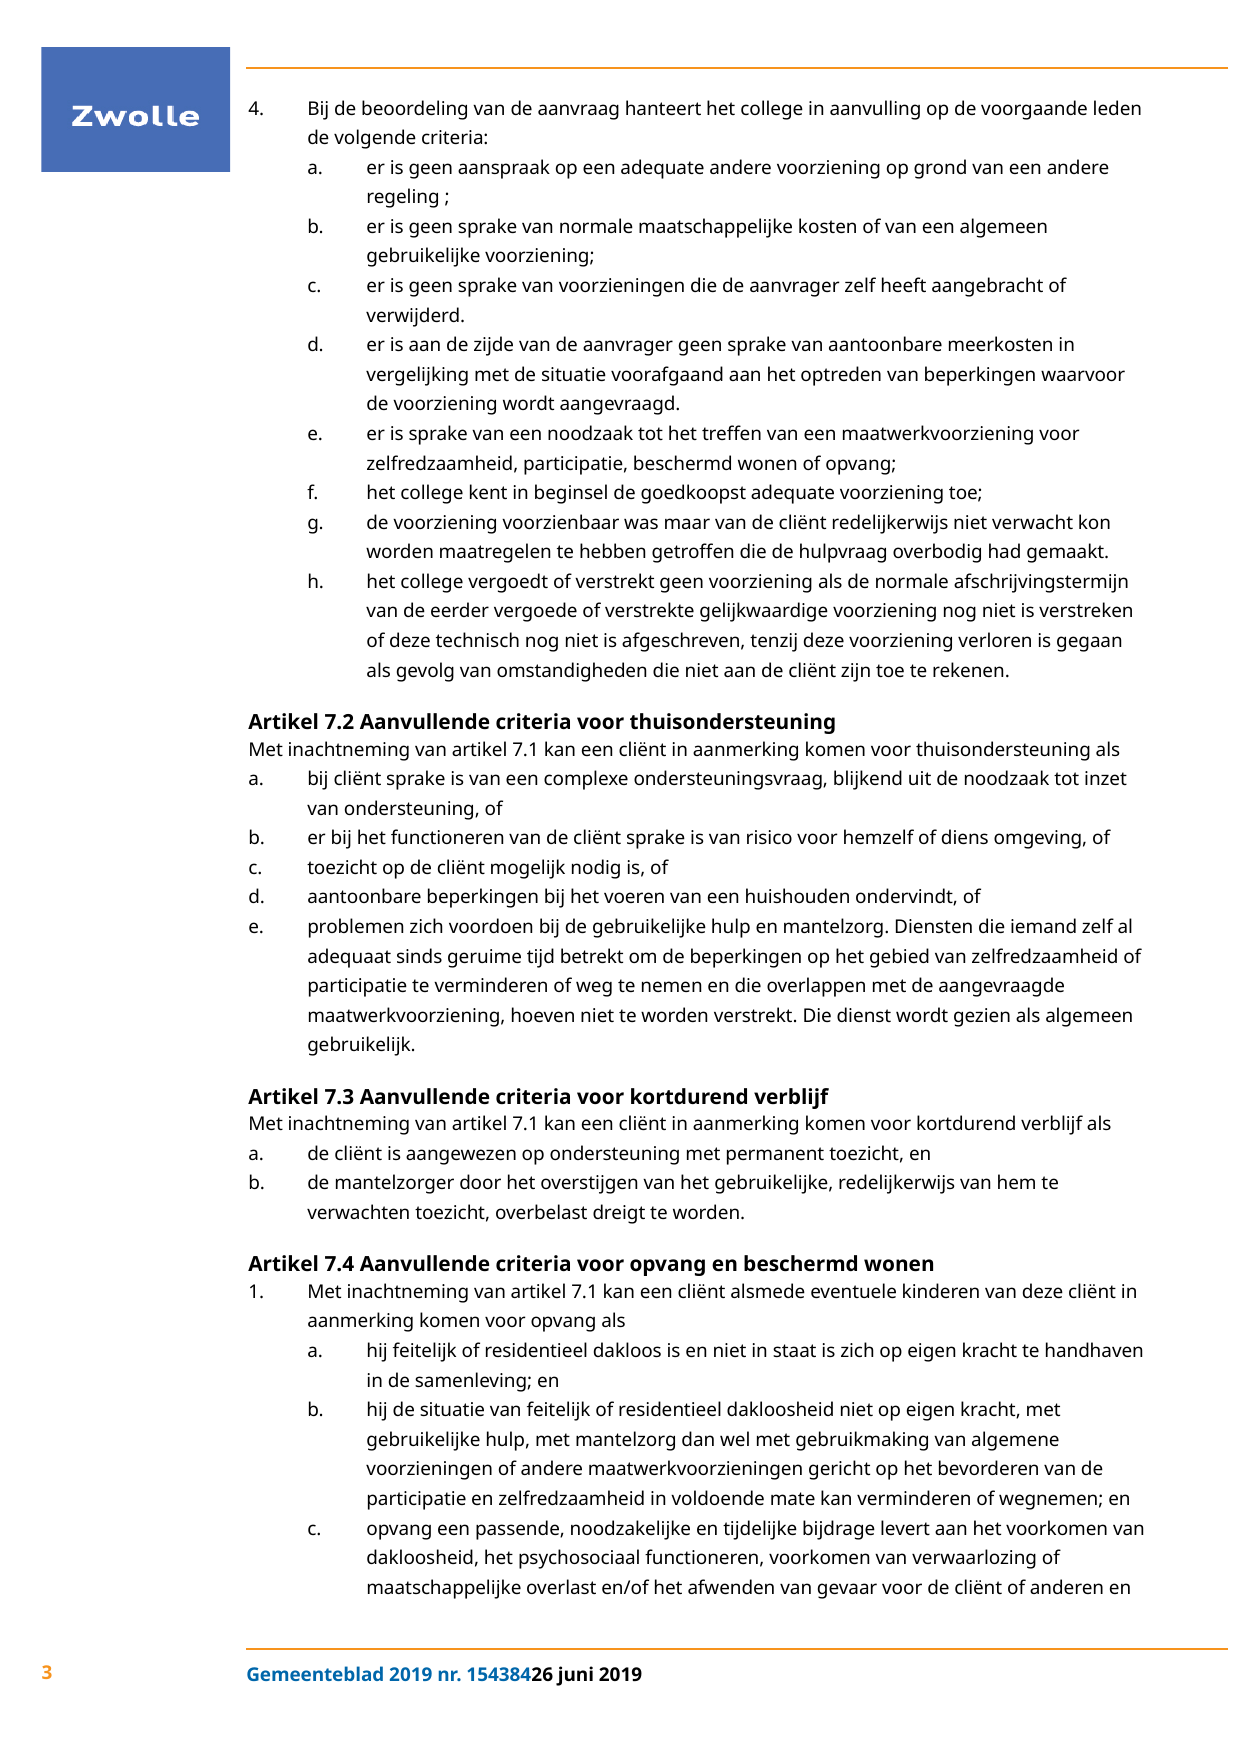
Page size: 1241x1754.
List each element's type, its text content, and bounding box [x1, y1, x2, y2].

list het college kent in beginsel de goedkoopst adequate voorziening toe; [307, 479, 1152, 505]
list er is geen aanspraak op een adequate andere voorziening op grond van een andere regeling ; [307, 154, 1152, 209]
list er is sprake van een noodzaak tot het treffen van een maatwerkvoorziening voor zelfredzaamheid, participatie, beschermd wonen of opvang; [307, 420, 1152, 476]
text Artikel 7.2 Aanvullende criteria voor thuisondersteuning [248, 707, 1152, 736]
text Artikel 7.3 Aanvullende criteria voor kortdurend verblijf [248, 1082, 1152, 1110]
list er is geen sprake van voorzieningen die de aanvrager zelf heeft aangebracht of verwijderd. [307, 272, 1152, 328]
list er is aan de zijde van de aanvrager geen sprake van aantoonbare meerkosten in vergelijking met de situatie voorafgaand aan het optreden van beperkingen waarvoor de voorziening wordt aangevraagd. [307, 331, 1152, 416]
list hij de situatie van feitelijk of residentieel dakloosheid niet op eigen kracht, met gebruikelijke hulp, met mantelzorg dan wel met gebruikmaking van algemene voorzieningen of andere maatwerkvoorzieningen gericht op het bevorderen van de participatie en zelfredzaamheid in voldoende mate kan verminderen of wegnemen; en [307, 1396, 1152, 1511]
list de cliënt is aangewezen op ondersteuning met permanent toezicht, en [248, 1140, 1152, 1166]
text Artikel 7.4 Aanvullende criteria voor opvang en beschermd wonen [248, 1249, 1152, 1278]
list hij feitelijk of residentieel dakloos is en niet in staat is zich op eigen kracht te handhaven in de samenleving; en [307, 1337, 1152, 1392]
list aantoonbare beperkingen bij het voeren van een huishouden ondervindt, of [248, 884, 1152, 909]
list het college vergoedt of verstrekt geen voorziening als de normale afschrijvingstermijn van de eerder vergoede of verstrekte gelijkwaardige voorziening nog niet is verstreken of deze technisch nog niet is afgeschreven, tenzij deze voorziening verloren is gegaan als gevolg van omstandigheden die niet aan de cliënt zijn toe te rekenen. [307, 568, 1152, 683]
text Met inachtneming van artikel 7.1 kan een cliënt in aanmerking komen voor kortdurend verblijf als [248, 1110, 1152, 1136]
list de voorziening voorzienbaar was maar van de cliënt redelijkerwijs niet verwacht kon worden maatregelen te hebben getroffen die de hulpvraag overbodig had gemaakt. [307, 509, 1152, 564]
list opvang een passende, noodzakelijke en tijdelijke bijdrage levert aan het voorkomen van dakloosheid, het psychosociaal functioneren, voorkomen van verwaarlozing of maatschappelijke overlast en/of het afwenden van gevaar voor de cliënt of anderen en [307, 1515, 1152, 1599]
list problemen zich voordoen bij de gebruikelijke hulp en mantelzorg. Diensten die iemand zelf al adequaat sinds geruime tijd betrekt om de beperkingen op het gebied van zelfredzaamheid of participatie te verminderen of weg te nemen en die overlappen met de aangevraagde maatwerkvoorziening, hoeven niet te worden verstrekt. Die dienst wordt gezien als algemeen gebruikelijk. [248, 913, 1152, 1057]
list er bij het functioneren van de cliënt sprake is van risico voor hemzelf of diens omgeving, of [248, 824, 1152, 850]
list Met inachtneming van artikel 7.1 kan een cliënt alsmede eventuele kinderen van deze cliënt in aanmerking komen voor opvang als [248, 1278, 1152, 1333]
text Met inachtneming van artikel 7.1 kan een cliënt in aanmerking komen voor thuisondersteuning als [248, 736, 1152, 761]
list toezicht op de cliënt mogelijk nodig is, of [248, 854, 1152, 880]
list Bij de beoordeling van de aanvraag hanteert het college in aanvulling op de voorgaande leden de volgende criteria: [248, 95, 1152, 150]
list bij cliënt sprake is van een complexe ondersteuningsvraag, blijkend uit de noodzaak tot inzet van ondersteuning, of [248, 765, 1152, 821]
picture [41, 47, 231, 172]
list de mantelzorger door het overstijgen van het gebruikelijke, redelijkerwijs van hem te verwachten toezicht, overbelast dreigt te worden. [248, 1169, 1152, 1225]
list er is geen sprake van normale maatschappelijke kosten of van een algemeen gebruikelijke voorziening; [307, 213, 1152, 268]
